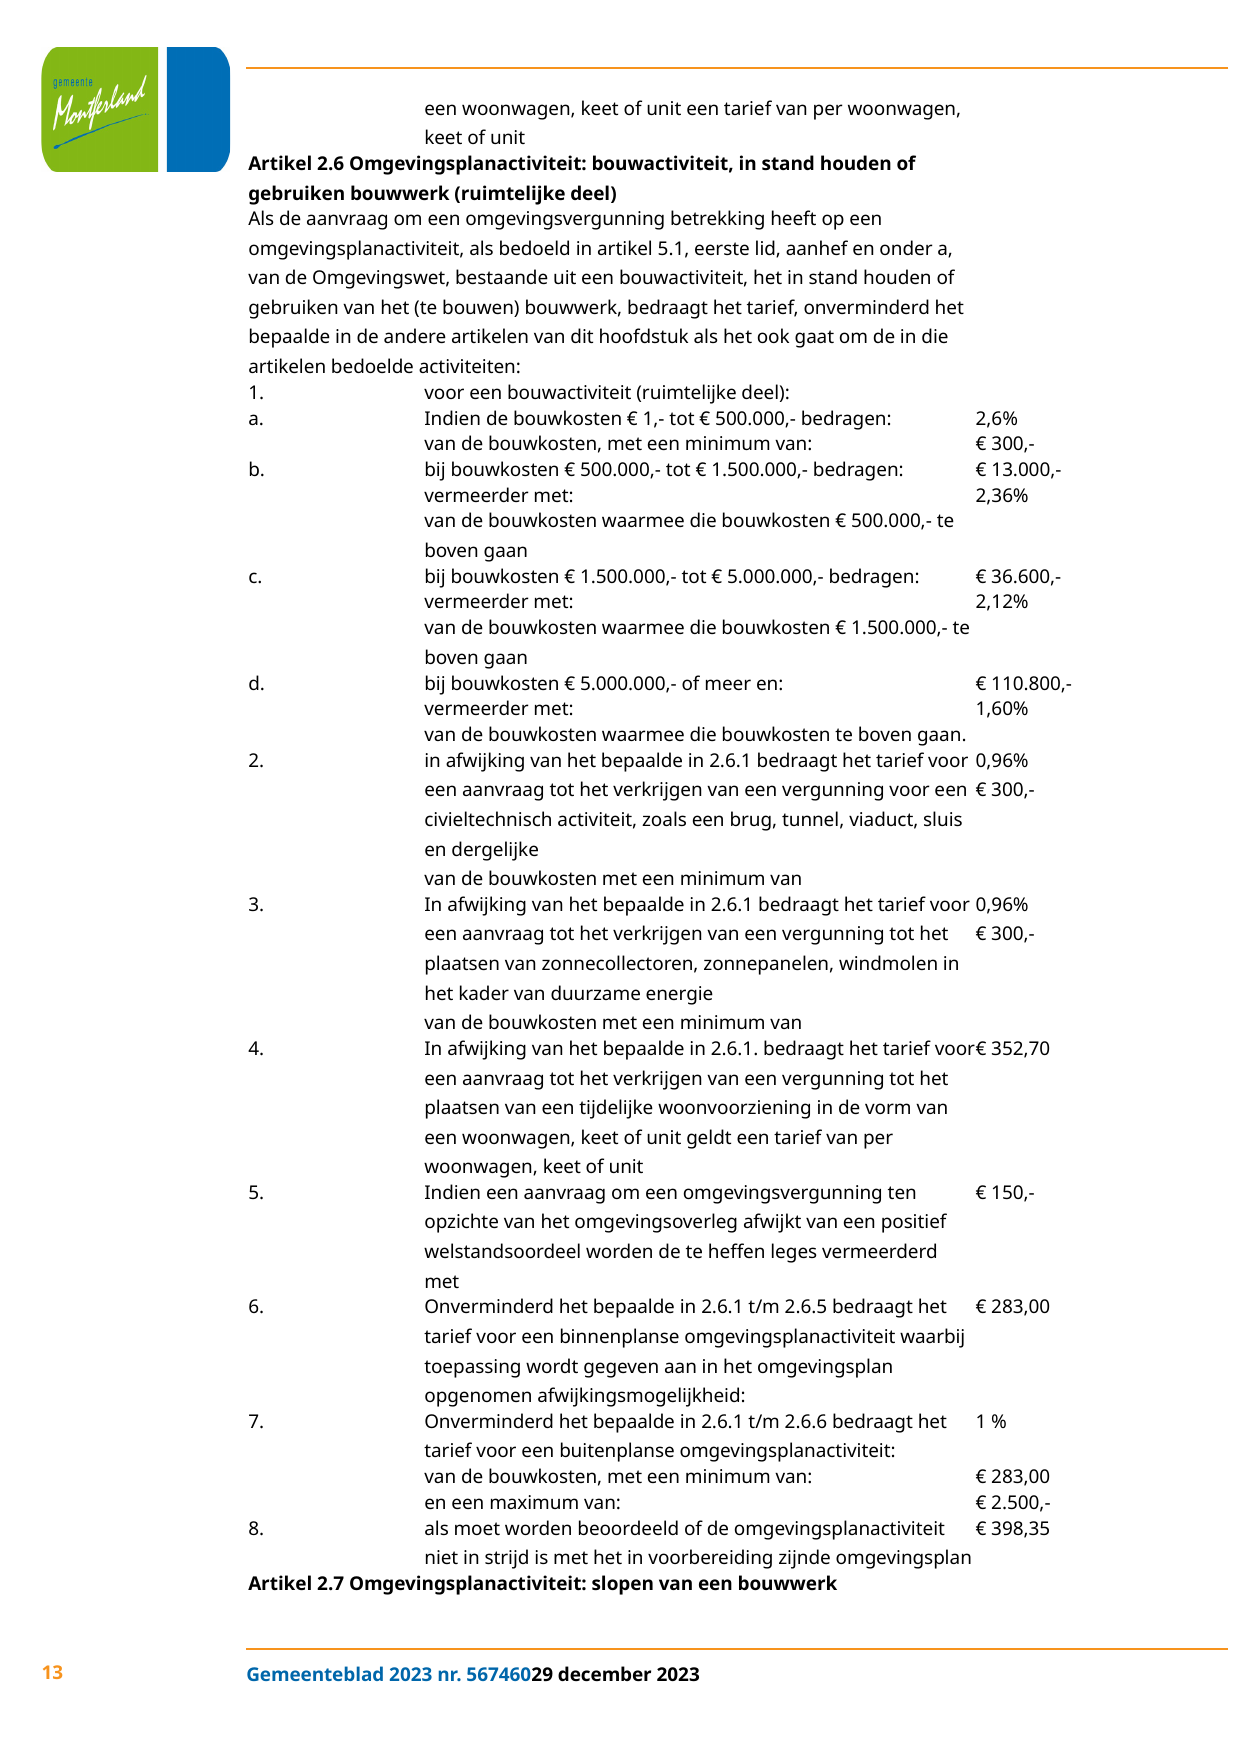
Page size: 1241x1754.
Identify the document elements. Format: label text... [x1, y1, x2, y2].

table_cell In afwijking van het bepaalde in 2.6.1. bedraagt het tarief voor een aanvraag tot het verkrijgen van een vergunning tot het plaatsen van een tijdelijke woonvoorziening in de vorm van een woonwagen, keet of unit geldt een tarief van per woonwagen, keet of unit [424, 1035, 975, 1179]
table_cell € 2.500,- [975, 1489, 1152, 1515]
table_cell [975, 615, 1152, 670]
table_cell € 398,35 [975, 1515, 1152, 1570]
table_cell en een maximum van: [424, 1489, 975, 1515]
table_cell [248, 615, 424, 670]
table_cell [975, 205, 1152, 379]
table_cell € 300,- [975, 431, 1152, 456]
table_cell 6. [248, 1294, 424, 1408]
table_cell 1 % [975, 1408, 1152, 1463]
table_cell [975, 1570, 1152, 1596]
table_cell [248, 431, 424, 456]
table_cell [975, 150, 1152, 205]
table_cell 2. [248, 747, 424, 891]
table_cell vermeerder met: [424, 589, 975, 614]
table_cell [248, 508, 424, 563]
table_cell van de bouwkosten waarmee die bouwkosten € 1.500.000,- te boven gaan [424, 615, 975, 670]
table_cell € 150,- [975, 1179, 1152, 1294]
table_cell [248, 1489, 424, 1515]
table_cell 0,96% € 300,- [975, 891, 1152, 1035]
table_cell bij bouwkosten € 500.000,- tot € 1.500.000,- bedragen: [424, 456, 975, 482]
table_cell 2,6% [975, 405, 1152, 431]
table_cell a. [248, 405, 424, 431]
table_cell [975, 721, 1152, 747]
table_cell € 283,00 [975, 1294, 1152, 1408]
table_cell In afwijking van het bepaalde in 2.6.1 bedraagt het tarief voor een aanvraag tot het verkrijgen van een vergunning tot het plaatsen van zonnecollectoren, zonnepanelen, windmolen in het kader van duurzame energie van de bouwkosten met een minimum van [424, 891, 975, 1035]
table_cell € 110.800,- [975, 670, 1152, 696]
table_cell voor een bouwactiviteit (ruimtelijke deel): [424, 379, 975, 405]
table_cell c. [248, 563, 424, 589]
table_cell Onverminderd het bepaalde in 2.6.1 t/m 2.6.5 bedraagt het tarief voor een binnenplanse omgevingsplanactiviteit waarbij toepassing wordt gegeven aan in het omgevingsplan opgenomen afwijkingsmogelijkheid: [424, 1294, 975, 1408]
table_cell Artikel 2.6 Omgevingsplanactiviteit: bouwactiviteit, in stand houden of gebruiken bouwwerk (ruimtelijke deel) [248, 150, 975, 205]
table_cell 1. [248, 379, 424, 405]
table_cell 2,36% [975, 482, 1152, 508]
table_cell 1,60% [975, 696, 1152, 721]
table_cell 2,12% [975, 589, 1152, 614]
table_cell [248, 721, 424, 747]
table_cell 7. [248, 1408, 424, 1463]
table_cell 3. [248, 891, 424, 1035]
table_cell als moet worden beoordeeld of de omgevingsplanactiviteit niet in strijd is met het in voorbereiding zijnde omgevingsplan [424, 1515, 975, 1570]
table_cell € 36.600,- [975, 563, 1152, 589]
table_cell Onverminderd het bepaalde in 2.6.1 t/m 2.6.6 bedraagt het tarief voor een buitenplanse omgevingsplanactiviteit: [424, 1408, 975, 1463]
table_cell vermeerder met: [424, 482, 975, 508]
table_cell [975, 379, 1152, 405]
table_cell € 283,00 [975, 1464, 1152, 1489]
table_cell [248, 1464, 424, 1489]
table_cell [248, 589, 424, 614]
table_cell van de bouwkosten, met een minimum van: [424, 1464, 975, 1489]
table_cell [248, 482, 424, 508]
table_cell € 352,70 [975, 1035, 1152, 1179]
table_cell een woonwagen, keet of unit een tarief van per woonwagen, keet of unit [424, 95, 975, 150]
table_cell 5. [248, 1179, 424, 1294]
table_cell van de bouwkosten, met een minimum van: [424, 431, 975, 456]
table_cell 4. [248, 1035, 424, 1179]
table_cell bij bouwkosten € 5.000.000,- of meer en: [424, 670, 975, 696]
table_cell [975, 508, 1152, 563]
table_cell van de bouwkosten waarmee die bouwkosten € 500.000,- te boven gaan [424, 508, 975, 563]
table_cell [975, 95, 1152, 150]
table_cell [248, 696, 424, 721]
table_cell Artikel 2.7 Omgevingsplanactiviteit: slopen van een bouwwerk [248, 1570, 975, 1596]
table_cell Indien een aanvraag om een omgevingsvergunning ten opzichte van het omgevingsoverleg afwijkt van een positief welstandsoordeel worden de te heffen leges vermeerderd met [424, 1179, 975, 1294]
table_cell bij bouwkosten € 1.500.000,- tot € 5.000.000,- bedragen: [424, 563, 975, 589]
picture [41, 47, 231, 172]
table_cell Als de aanvraag om een omgevingsvergunning betrekking heeft op een omgevingsplanactiviteit, als bedoeld in artikel 5.1, eerste lid, aanhef en onder a, van de Omgevingswet, bestaande uit een bouwactiviteit, het in stand houden of gebruiken van het (te bouwen) bouwwerk, bedraagt het tarief, onverminderd het bepaalde in de andere artikelen van dit hoofdstuk als het ook gaat om de in die artikelen bedoelde activiteiten: [248, 205, 975, 379]
table_cell vermeerder met: [424, 696, 975, 721]
table_cell b. [248, 456, 424, 482]
table_cell in afwijking van het bepaalde in 2.6.1 bedraagt het tarief voor een aanvraag tot het verkrijgen van een vergunning voor een civieltechnisch activiteit, zoals een brug, tunnel, viaduct, sluis en dergelijke van de bouwkosten met een minimum van [424, 747, 975, 891]
table_cell d. [248, 670, 424, 696]
table_cell 8. [248, 1515, 424, 1570]
table_cell [248, 95, 424, 150]
table_cell van de bouwkosten waarmee die bouwkosten te boven gaan. [424, 721, 975, 747]
table_cell € 13.000,- [975, 456, 1152, 482]
table_cell Indien de bouwkosten € 1,- tot € 500.000,- bedragen: [424, 405, 975, 431]
table_cell 0,96% € 300,- [975, 747, 1152, 891]
